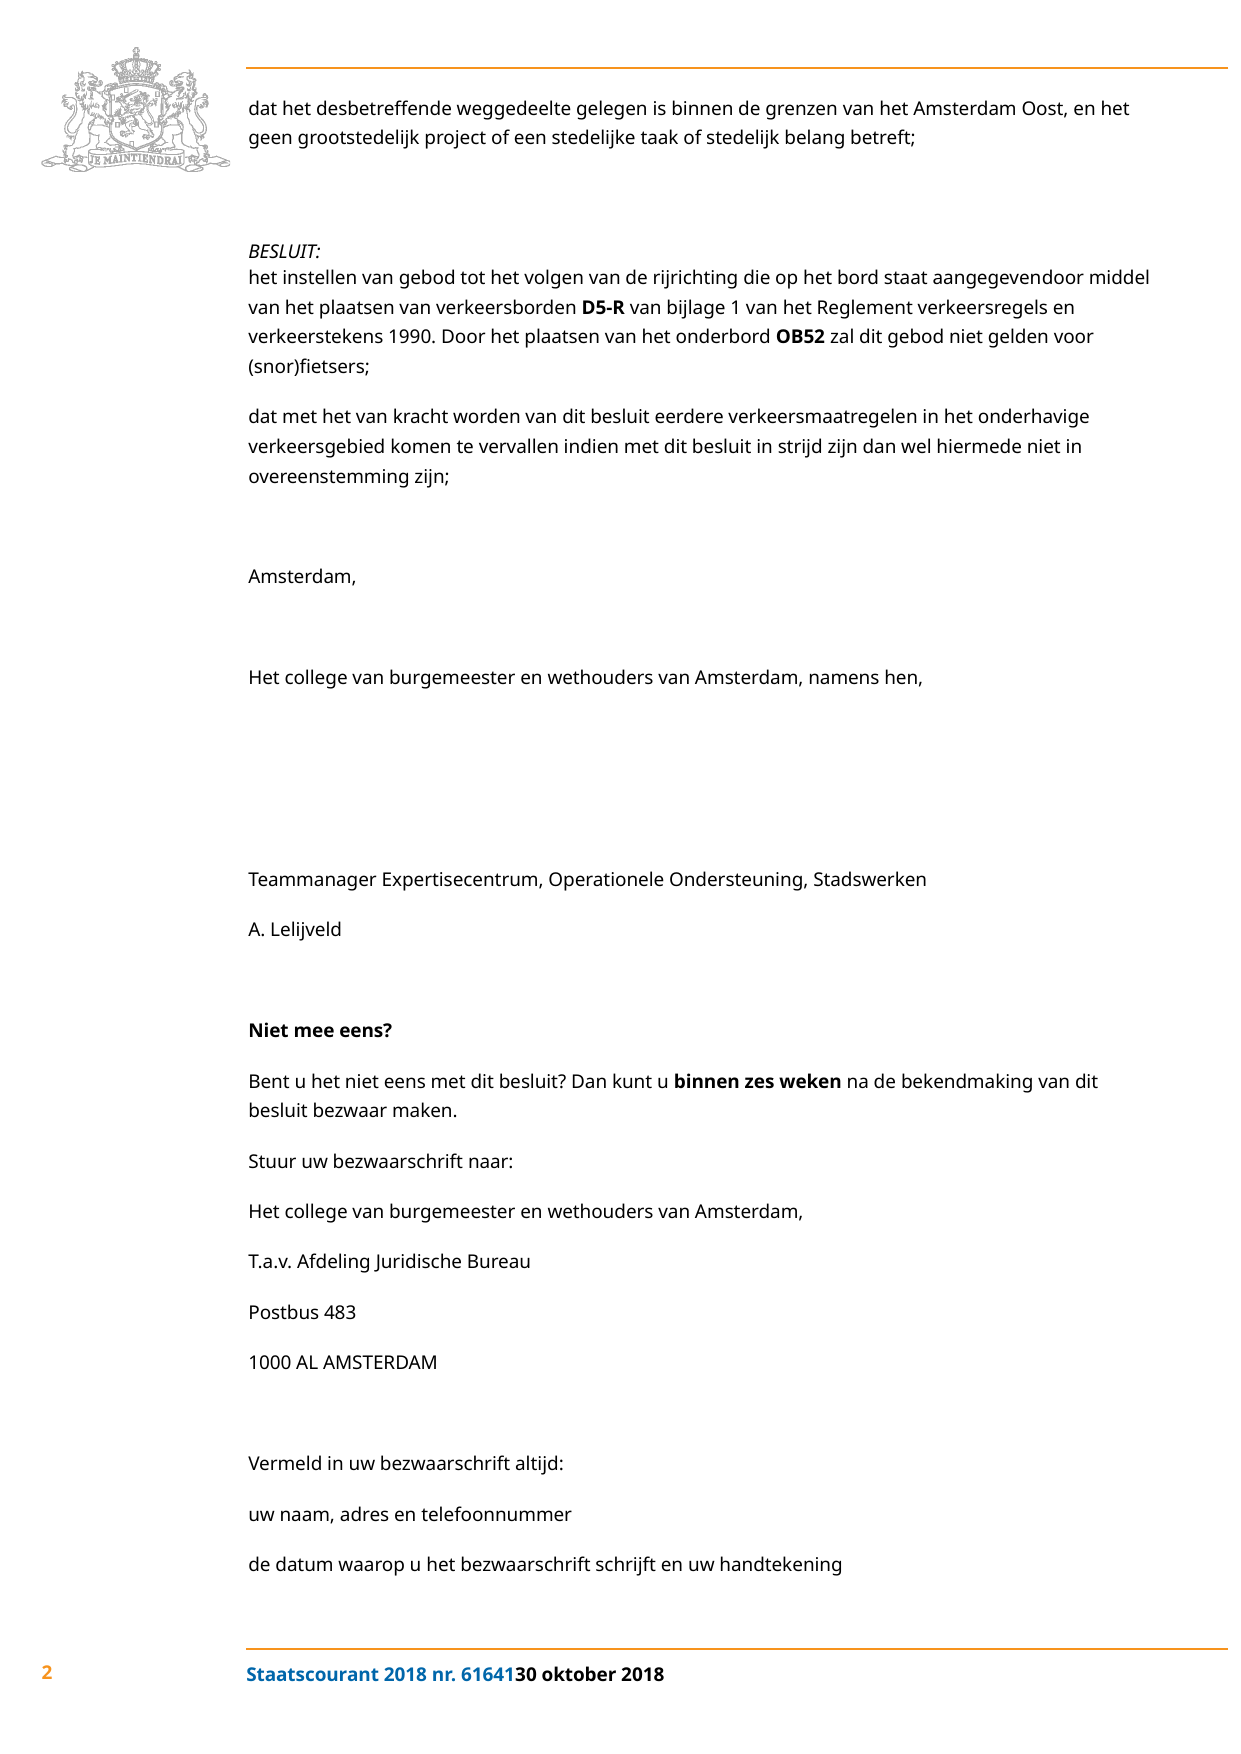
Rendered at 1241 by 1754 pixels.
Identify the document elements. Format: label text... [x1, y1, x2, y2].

text 1000 AL AMSTERDAM [248, 1349, 1152, 1375]
text Postbus 483 [248, 1299, 1152, 1325]
text Het college van burgemeester en wethouders van Amsterdam, namens hen, [248, 664, 1152, 690]
text Het college van burgemeester en wethouders van Amsterdam, [248, 1198, 1152, 1224]
text Vermeld in uw bezwaarschrift altijd: [248, 1450, 1152, 1476]
text Teammanager Expertisecentrum, Operationele Ondersteuning, Stadswerken [248, 866, 1152, 892]
text de datum waarop u het bezwaarschrift schrijft en uw handtekening [248, 1551, 1152, 1577]
text dat met het van kracht worden van dit besluit eerdere verkeersmaatregelen in het onderhavige verkeersgebied komen te vervallen indien met dit besluit in strijd zijn dan wel hiermede niet in overeenstemming zijn; [248, 404, 1152, 488]
text BESLUIT: [248, 239, 1152, 264]
text A. Lelijveld [248, 917, 1152, 942]
text Stuur uw bezwaarschrift naar: [248, 1148, 1152, 1173]
text Bent u het niet eens met dit besluit? Dan kunt u binnen zes weken na de bekendmaking van dit besluit bezwaar maken. [248, 1068, 1152, 1123]
text T.a.v. Afdeling Juridische Bureau [248, 1249, 1152, 1274]
text Niet mee eens? [248, 1017, 1152, 1043]
picture [41, 47, 231, 172]
text dat het desbetreffende weggedeelte gelegen is binnen de grenzen van het Amsterdam Oost, en het geen grootstedelijk project of een stedelijke taak of stedelijk belang betreft; [248, 95, 1152, 150]
text het instellen van gebod tot het volgen van de rijrichting die op het bord staat aangegevendoor middel van het plaatsen van verkeersborden D5-R van bijlage 1 van het Reglement verkeersregels en verkeerstekens 1990. Door het plaatsen van het onderbord OB52 zal dit gebod niet gelden voor (snor)fietsers; [248, 264, 1152, 379]
text Amsterdam, [248, 564, 1152, 589]
text uw naam, adres en telefoonnummer [248, 1501, 1152, 1526]
